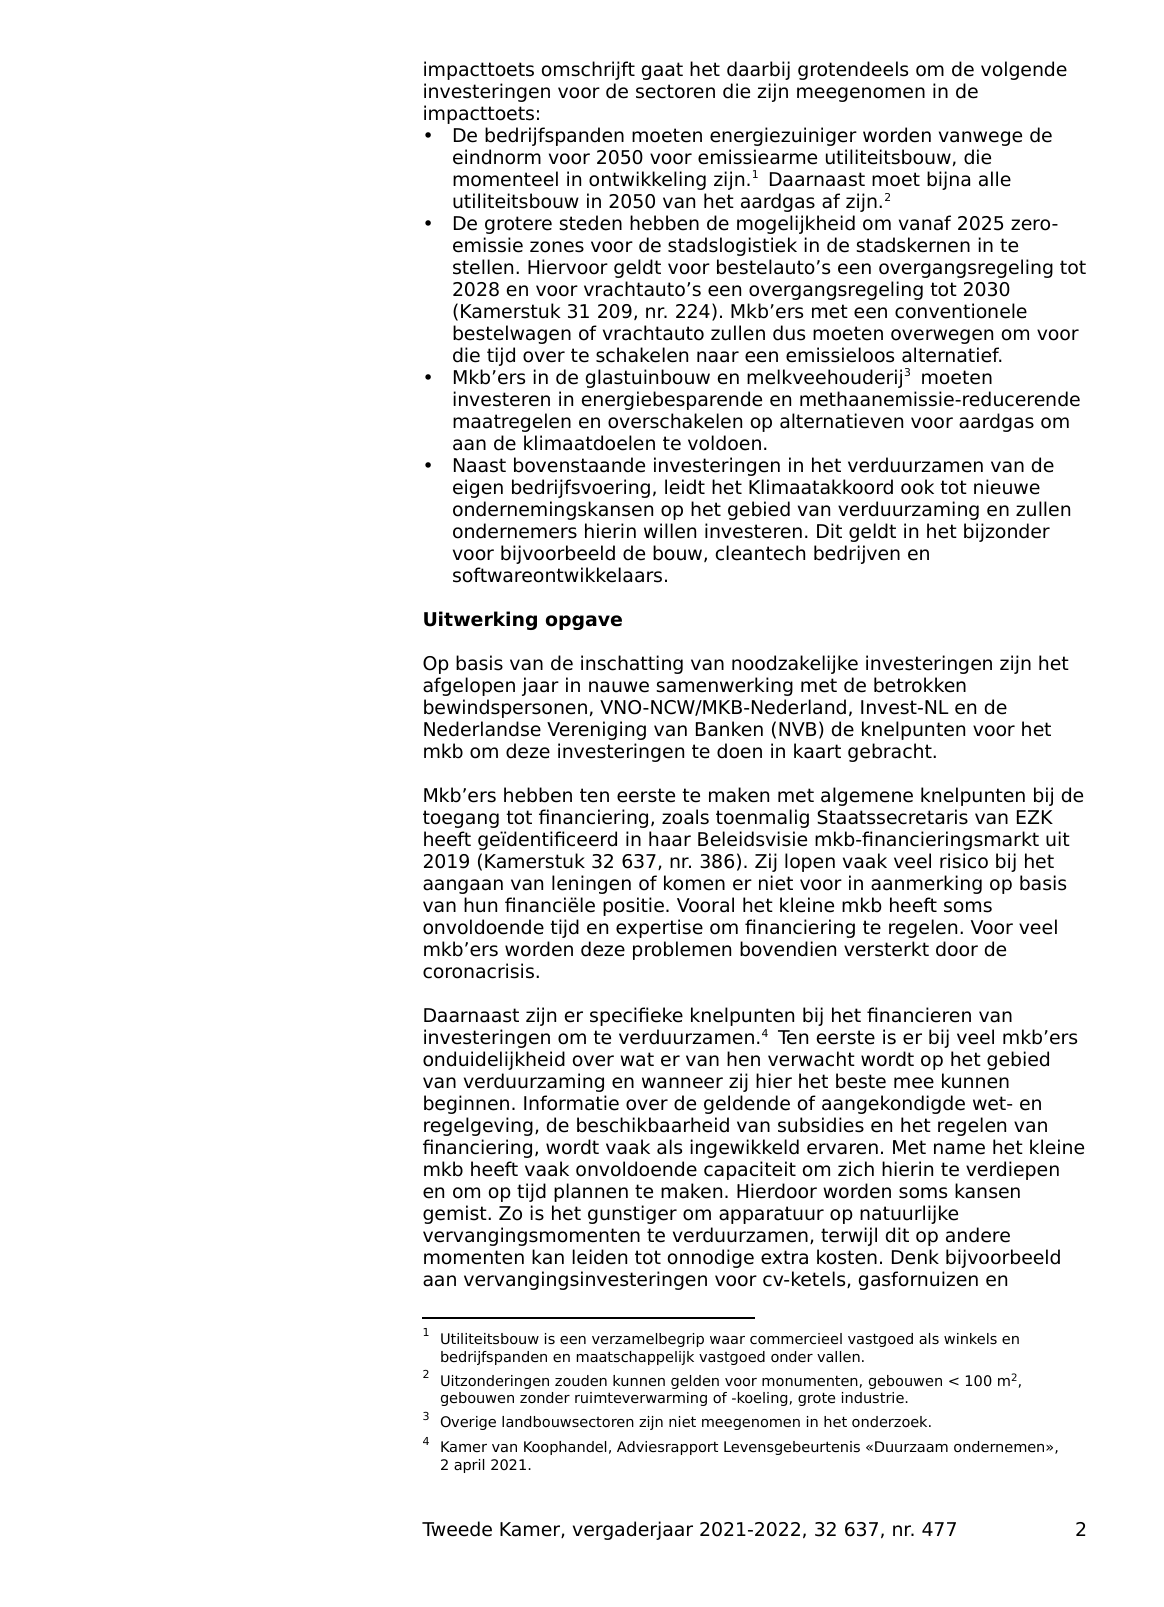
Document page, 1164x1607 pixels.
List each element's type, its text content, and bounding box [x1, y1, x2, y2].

subtitle Uitwerking opgave [422, 609, 1087, 631]
text • Mkb’ers in de glastuinbouw en melkveehouderij moeten investeren in energiebesparende en methaanemissie-reducerende maatregelen en overschakelen op alternatieven voor aardgas om aan de klimaatdoelen te voldoen. [422, 367, 1087, 455]
text Overige landbouwsectoren zijn niet meegenomen in het onderzoek. [422, 1410, 1087, 1432]
text Mkb’ers hebben ten eerste te maken met algemene knelpunten bij de toegang tot financiering, zoals toenmalig Staatssecretaris van EZK heeft geïdentificeerd in haar Beleidsvisie mkb-financieringsmarkt uit 2019 (Kamerstuk 32 637, nr. 386). Zij lopen vaak veel risico bij het aangaan van leningen of komen er niet voor in aanmerking op basis van hun financiële positie. Vooral het kleine mkb heeft soms onvoldoende tijd en expertise om financiering te regelen. Voor veel mkb’ers worden deze problemen bovendien versterkt door de coronacrisis. [422, 785, 1087, 983]
text • De bedrijfspanden moeten energiezuiniger worden vanwege de eindnorm voor 2050 voor emissiearme utiliteitsbouw, die momenteel in ontwikkeling zijn. Daarnaast moet bijna alle utiliteitsbouw in 2050 van het aardgas af zijn. [422, 125, 1087, 213]
text Utiliteitsbouw is een verzamelbegrip waar commercieel vastgoed als winkels en bedrijfspanden en maatschappelijk vastgoed onder vallen. [422, 1327, 1087, 1366]
text impacttoets omschrijft gaat het daarbij grotendeels om de volgende investeringen voor de sectoren die zijn meegenomen in de impacttoets: [422, 59, 1087, 125]
text Kamer van Koophandel, Adviesrapport Levensgebeurtenis «Duurzaam ondernemen», 2 april 2021. [422, 1435, 1087, 1474]
text Uitzonderingen zouden kunnen gelden voor monumenten, gebouwen < 100 m2, gebouwen zonder ruimteverwarming of -koeling, grote industrie. [422, 1368, 1087, 1407]
text Op basis van de inschatting van noodzakelijke investeringen zijn het afgelopen jaar in nauwe samenwerking met de betrokken bewindspersonen, VNO-NCW/MKB-Nederland, Invest-NL en de Nederlandse Vereniging van Banken (NVB) de knelpunten voor het mkb om deze investeringen te doen in kaart gebracht. [422, 653, 1087, 763]
text • De grotere steden hebben de mogelijkheid om vanaf 2025 zero-emissie zones voor de stadslogistiek in de stadskernen in te stellen. Hiervoor geldt voor bestelauto’s een overgangsregeling tot 2028 en voor vrachtauto’s een overgangsregeling tot 2030 (Kamerstuk 31 209, nr. 224). Mkb’ers met een conventionele bestelwagen of vrachtauto zullen dus moeten overwegen om voor die tijd over te schakelen naar een emissieloos alternatief. [422, 213, 1087, 367]
text Daarnaast zijn er specifieke knelpunten bij het financieren van investeringen om te verduurzamen. Ten eerste is er bij veel mkb’ers onduidelijkheid over wat er van hen verwacht wordt op het gebied van verduurzaming en wanneer zij hier het beste mee kunnen beginnen. Informatie over de geldende of aangekondigde wet- en regelgeving, de beschikbaarheid van subsidies en het regelen van financiering, wordt vaak als ingewikkeld ervaren. Met name het kleine mkb heeft vaak onvoldoende capaciteit om zich hierin te verdiepen en om op tijd plannen te maken. Hierdoor worden soms kansen gemist. Zo is het gunstiger om apparatuur op natuurlijke vervangingsmomenten te verduurzamen, terwijl dit op andere momenten kan leiden tot onnodige extra kosten. Denk bijvoorbeeld aan vervangingsinvesteringen voor cv-ketels, gasfornuizen en [422, 1005, 1087, 1291]
text • Naast bovenstaande investeringen in het verduurzamen van de eigen bedrijfsvoering, leidt het Klimaatakkoord ook tot nieuwe ondernemingskansen op het gebied van verduurzaming en zullen ondernemers hierin willen investeren. Dit geldt in het bijzonder voor bijvoorbeeld de bouw, cleantech bedrijven en softwareontwikkelaars. [422, 455, 1087, 587]
